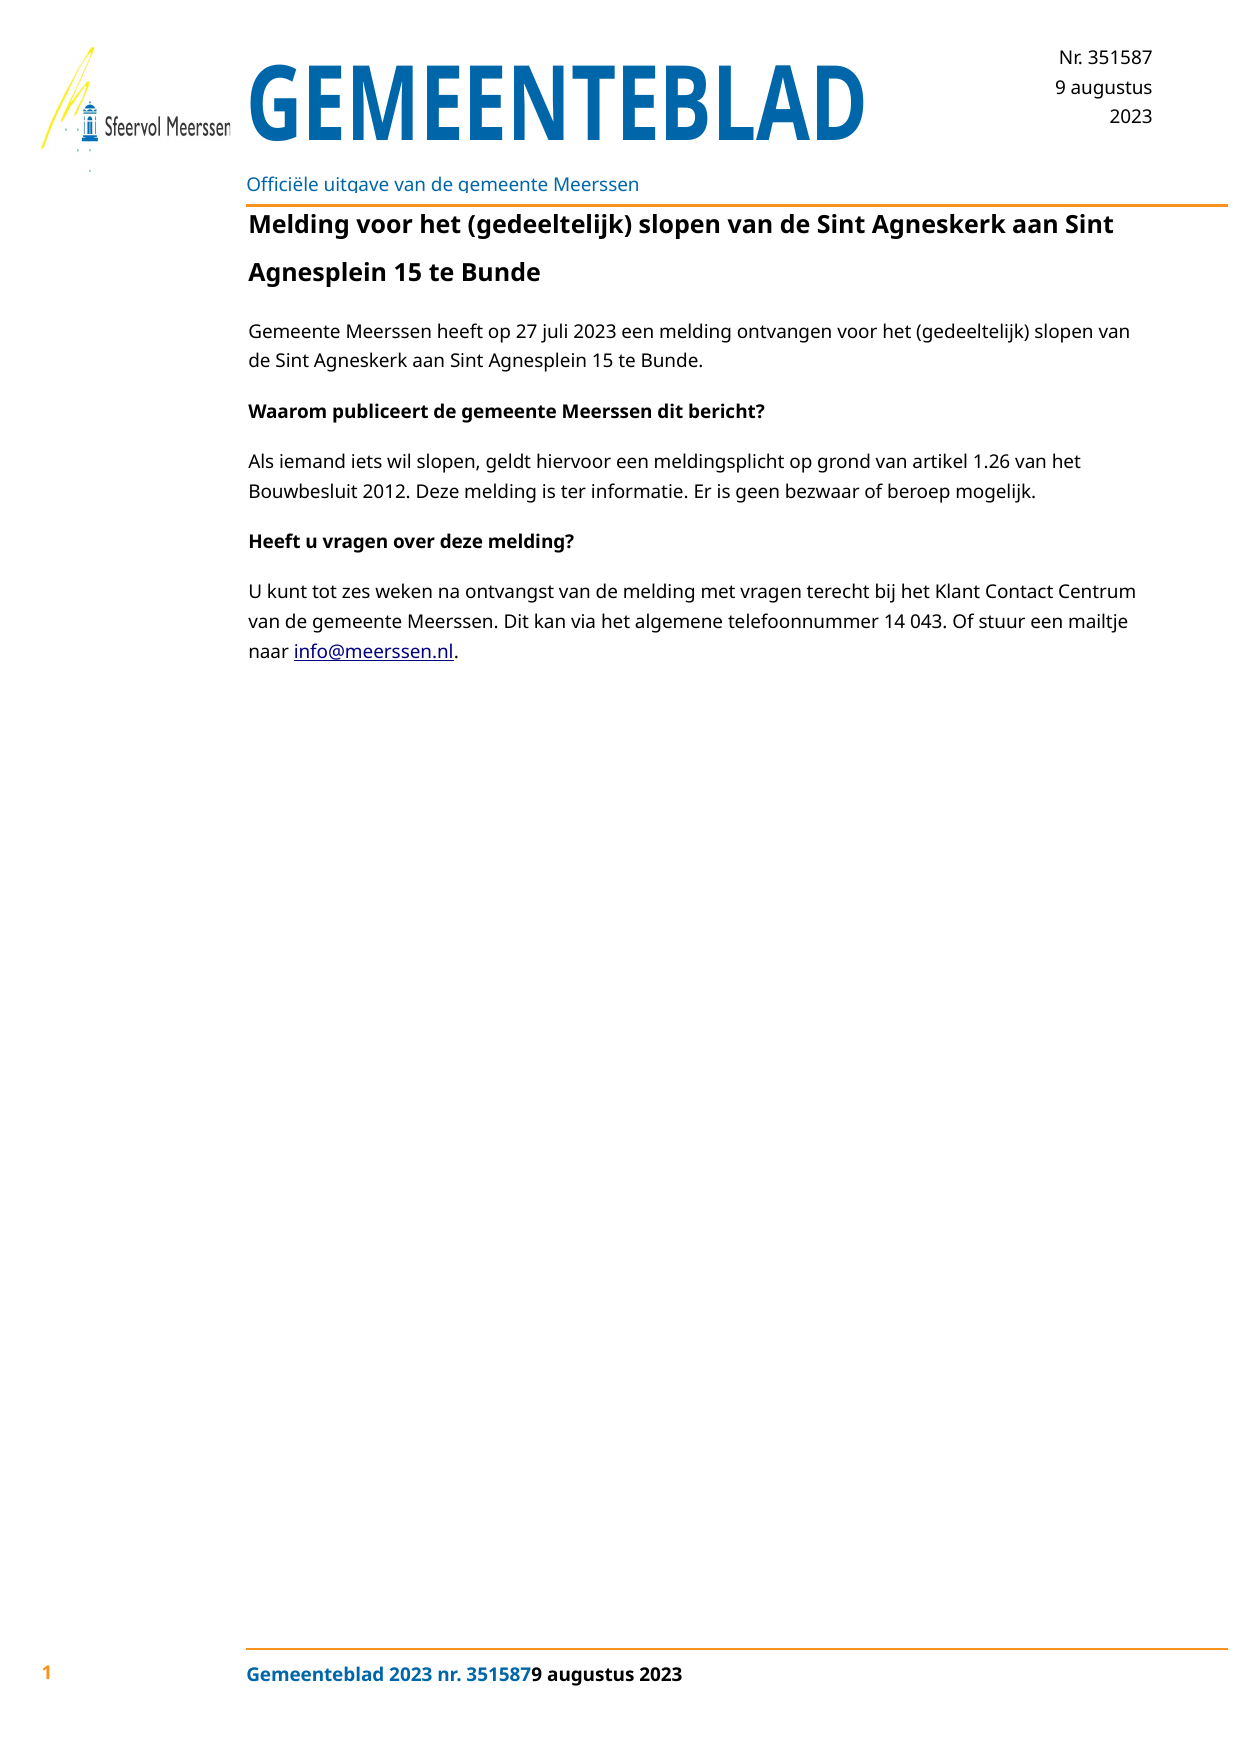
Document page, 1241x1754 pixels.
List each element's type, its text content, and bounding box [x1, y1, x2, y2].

text Waarom publiceert de gemeente Meerssen dit bericht? [248, 398, 1152, 424]
text Als iemand iets wil slopen, geldt hiervoor een meldingsplicht op grond van artikel 1.26 van het Bouwbesluit 2012. Deze melding is ter informatie. Er is geen bezwaar of beroep mogelijk. [248, 448, 1152, 504]
text Heeft u vragen over deze melding? [248, 528, 1152, 554]
picture [41, 47, 231, 172]
text Gemeente Meerssen heeft op 27 juli 2023 een melding ontvangen voor het (gedeeltelijk) slopen van de Sint Agneskerk aan Sint Agnesplein 15 te Bunde. [248, 318, 1152, 373]
text Melding voor het (gedeeltelijk) slopen van de Sint Agneskerk aan Sint Agnesplein 15 te Bunde [248, 207, 1152, 288]
text U kunt tot zes weken na ontvangst van de melding met vragen terecht bij het Klant Contact Centrum van de gemeente Meerssen. Dit kan via het algemene telefoonnummer 14 043. Of stuur een mailtje naar info@meerssen.nl. [248, 579, 1152, 664]
